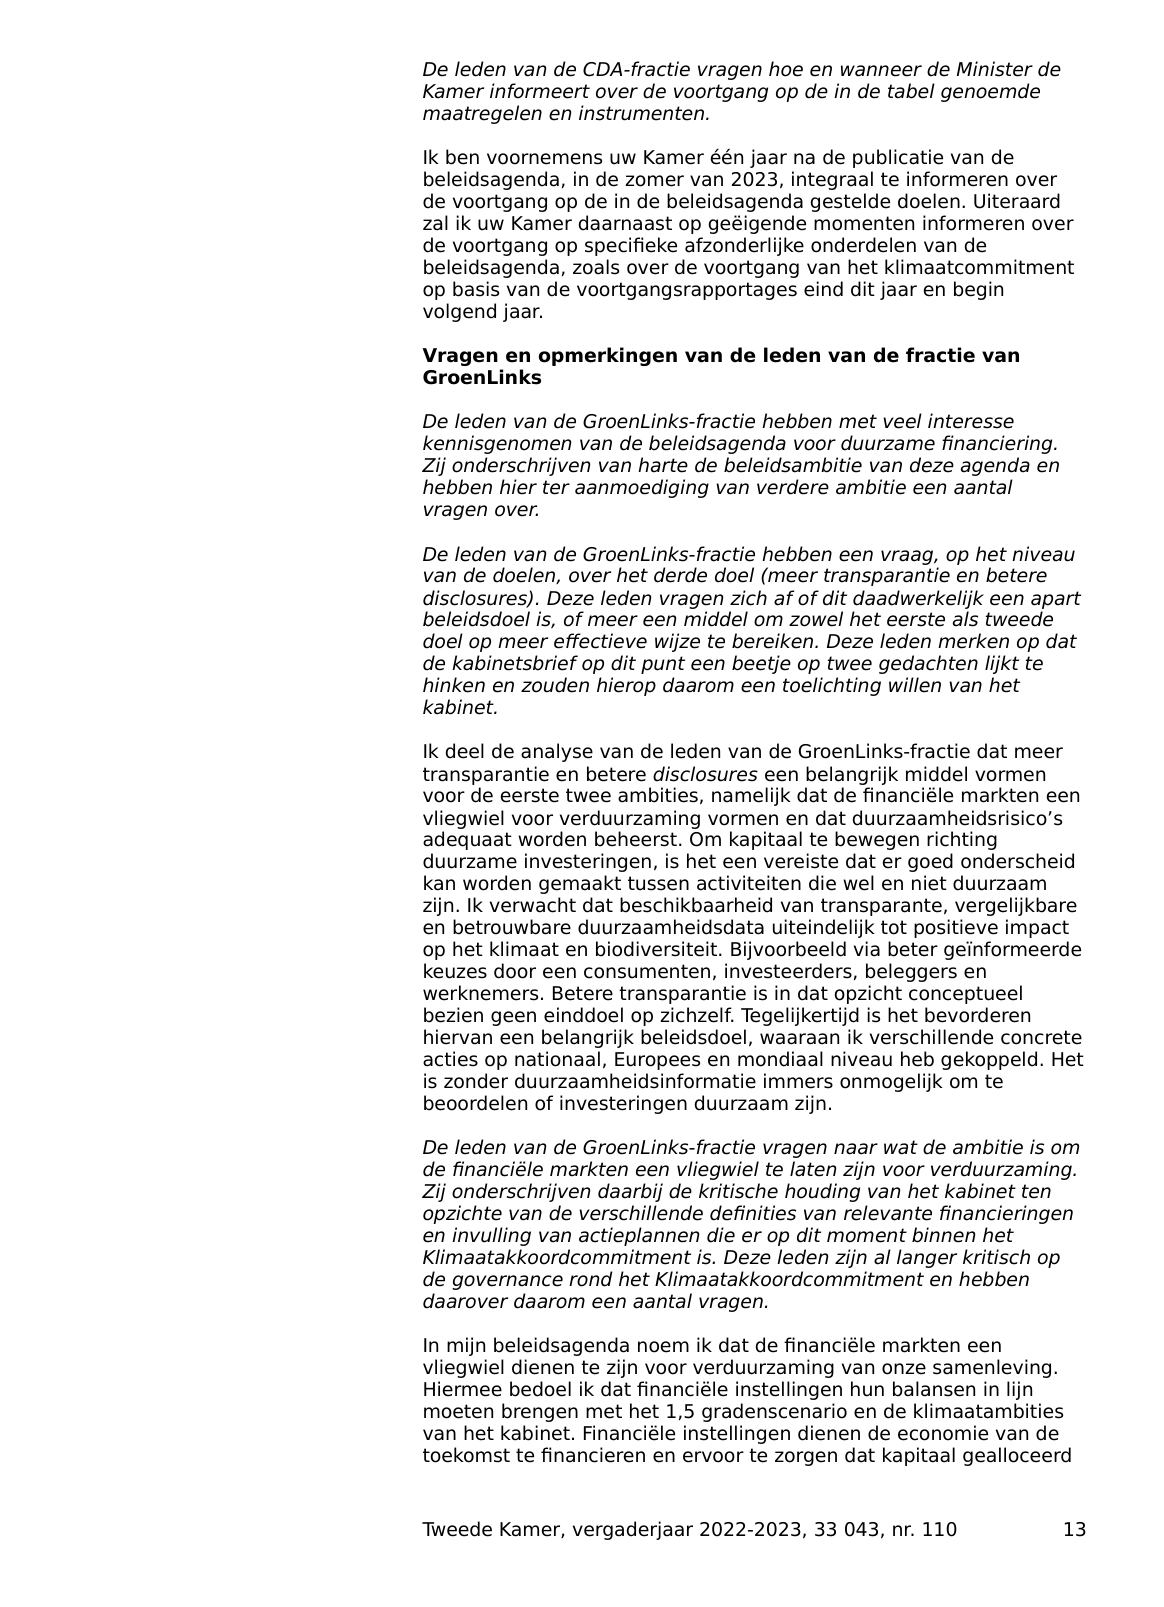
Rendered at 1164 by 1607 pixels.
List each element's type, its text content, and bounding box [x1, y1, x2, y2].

text De leden van de GroenLinks-fractie vragen naar wat de ambitie is om de financiële markten een vliegwiel te laten zijn voor verduurzaming. Zij onderschrijven daarbij de kritische houding van het kabinet ten opzichte van de verschillende definities van relevante financieringen en invulling van actieplannen die er op dit moment binnen het Klimaatakkoordcommitment is. Deze leden zijn al langer kritisch op de governance rond het Klimaatakkoordcommitment en hebben daarover daarom een aantal vragen. [422, 1137, 1087, 1313]
subtitle Vragen en opmerkingen van de leden van de fractie van GroenLinks [422, 345, 1087, 389]
text De leden van de CDA-fractie vragen hoe en wanneer de Minister de Kamer informeert over de voortgang op de in de tabel genoemde maatregelen en instrumenten. [422, 59, 1087, 125]
text In mijn beleidsagenda noem ik dat de financiële markten een vliegwiel dienen te zijn voor verduurzaming van onze samenleving. Hiermee bedoel ik dat financiële instellingen hun balansen in lijn moeten brengen met het 1,5 gradenscenario en de klimaatambities van het kabinet. Financiële instellingen dienen de economie van de toekomst te financieren en ervoor te zorgen dat kapitaal gealloceerd [422, 1335, 1087, 1467]
text De leden van de GroenLinks-fractie hebben met veel interesse kennisgenomen van de beleidsagenda voor duurzame financiering. Zij onderschrijven van harte de beleidsambitie van deze agenda en hebben hier ter aanmoediging van verdere ambitie een aantal vragen over. [422, 411, 1087, 521]
text Ik ben voornemens uw Kamer één jaar na de publicatie van de beleidsagenda, in de zomer van 2023, integraal te informeren over de voortgang op de in de beleidsagenda gestelde doelen. Uiteraard zal ik uw Kamer daarnaast op geëigende momenten informeren over de voortgang op specifieke afzonderlijke onderdelen van de beleidsagenda, zoals over de voortgang van het klimaatcommitment op basis van de voortgangsrapportages eind dit jaar en begin volgend jaar. [422, 147, 1087, 323]
text Ik deel de analyse van de leden van de GroenLinks-fractie dat meer transparantie en betere disclosures een belangrijk middel vormen voor de eerste twee ambities, namelijk dat de financiële markten een vliegwiel voor verduurzaming vormen en dat duurzaamheidsrisico’s adequaat worden beheerst. Om kapitaal te bewegen richting duurzame investeringen, is het een vereiste dat er goed onderscheid kan worden gemaakt tussen activiteiten die wel en niet duurzaam zijn. Ik verwacht dat beschikbaarheid van transparante, vergelijkbare en betrouwbare duurzaamheidsdata uiteindelijk tot positieve impact op het klimaat en biodiversiteit. Bijvoorbeeld via beter geïnformeerde keuzes door een consumenten, investeerders, beleggers en werknemers. Betere transparantie is in dat opzicht conceptueel bezien geen einddoel op zichzelf. Tegelijkertijd is het bevorderen hiervan een belangrijk beleidsdoel, waaraan ik verschillende concrete acties op nationaal, Europees en mondiaal niveau heb gekoppeld. Het is zonder duurzaamheidsinformatie immers onmogelijk om te beoordelen of investeringen duurzaam zijn. [422, 741, 1087, 1115]
text De leden van de GroenLinks-fractie hebben een vraag, op het niveau van de doelen, over het derde doel (meer transparantie en betere disclosures). Deze leden vragen zich af of dit daadwerkelijk een apart beleidsdoel is, of meer een middel om zowel het eerste als tweede doel op meer effectieve wijze te bereiken. Deze leden merken op dat de kabinetsbrief op dit punt een beetje op twee gedachten lijkt te hinken en zouden hierop daarom een toelichting willen van het kabinet. [422, 543, 1087, 719]
